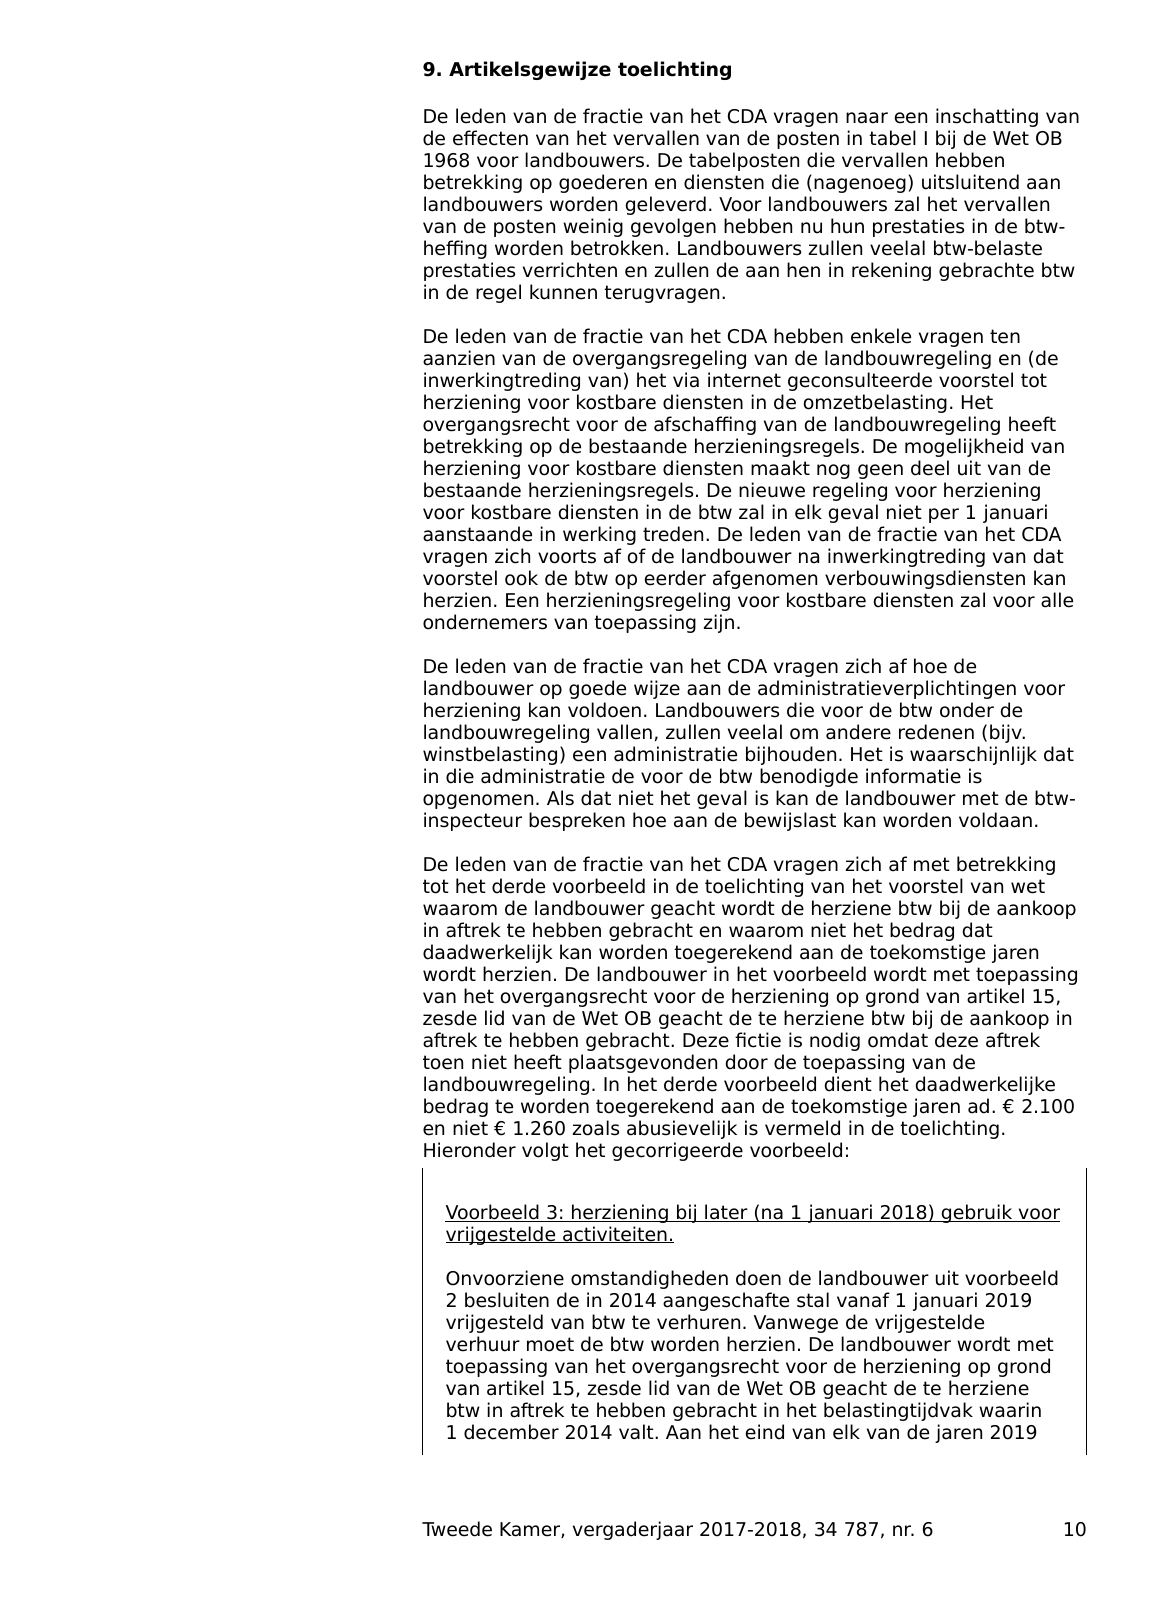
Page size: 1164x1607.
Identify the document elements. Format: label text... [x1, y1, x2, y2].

text De leden van de fractie van het CDA hebben enkele vragen ten aanzien van de overgangsregeling van de landbouwregeling en (de inwerkingtreding van) het via internet geconsulteerde voorstel tot herziening voor kostbare diensten in de omzetbelasting. Het overgangsrecht voor de afschaffing van de landbouwregeling heeft betrekking op de bestaande herzieningsregels. De mogelijkheid van herziening voor kostbare diensten maakt nog geen deel uit van de bestaande herzieningsregels. De nieuwe regeling voor herziening voor kostbare diensten in de btw zal in elk geval niet per 1 januari aanstaande in werking treden. De leden van de fractie van het CDA vragen zich voorts af of de landbouwer na inwerkingtreding van dat voorstel ook de btw op eerder afgenomen verbouwingsdiensten kan herzien. Een herzieningsregeling voor kostbare diensten zal voor alle ondernemers van toepassing zijn. [422, 326, 1087, 634]
table_header Voorbeeld 3: herziening bij later (na 1 januari 2018) gebruik voor vrijgestelde activiteiten. Onvoorziene omstandigheden doen de landbouwer uit voorbeeld 2 besluiten de in 2014 aangeschafte stal vanaf 1 januari 2019 vrijgesteld van btw te verhuren. Vanwege de vrijgestelde verhuur moet de btw worden herzien. De landbouwer wordt met toepassing van het overgangsrecht voor de herziening op grond van artikel 15, zesde lid van de Wet OB geacht de te herziene btw in aftrek te hebben gebracht in het belastingtijdvak waarin 1 december 2014 valt. Aan het eind van elk van de jaren 2019 [423, 1168, 1086, 1455]
text De leden van de fractie van het CDA vragen zich af met betrekking tot het derde voorbeeld in de toelichting van het voorstel van wet waarom de landbouwer geacht wordt de herziene btw bij de aankoop in aftrek te hebben gebracht en waarom niet het bedrag dat daadwerkelijk kan worden toegerekend aan de toekomstige jaren wordt herzien. De landbouwer in het voorbeeld wordt met toepassing van het overgangsrecht voor de herziening op grond van artikel 15, zesde lid van de Wet OB geacht de te herziene btw bij de aankoop in aftrek te hebben gebracht. Deze fictie is nodig omdat deze aftrek toen niet heeft plaatsgevonden door de toepassing van de landbouwregeling. In het derde voorbeeld dient het daadwerkelijke bedrag te worden toegerekend aan de toekomstige jaren ad. € 2.100 en niet € 1.260 zoals abusievelijk is vermeld in de toelichting. Hieronder volgt het gecorrigeerde voorbeeld: [422, 854, 1087, 1162]
text De leden van de fractie van het CDA vragen naar een inschatting van de effecten van het vervallen van de posten in tabel I bij de Wet OB 1968 voor landbouwers. De tabelposten die vervallen hebben betrekking op goederen en diensten die (nagenoeg) uitsluitend aan landbouwers worden geleverd. Voor landbouwers zal het vervallen van de posten weinig gevolgen hebben nu hun prestaties in de btw-heffing worden betrokken. Landbouwers zullen veelal btw-belaste prestaties verrichten en zullen de aan hen in rekening gebrachte btw in de regel kunnen terugvragen. [422, 106, 1087, 304]
subtitle 9. Artikelsgewijze toelichting [422, 59, 1087, 81]
text De leden van de fractie van het CDA vragen zich af hoe de landbouwer op goede wijze aan de administratieverplichtingen voor herziening kan voldoen. Landbouwers die voor de btw onder de landbouwregeling vallen, zullen veelal om andere redenen (bijv. winstbelasting) een administratie bijhouden. Het is waarschijnlijk dat in die administratie de voor de btw benodigde informatie is opgenomen. Als dat niet het geval is kan de landbouwer met de btw-inspecteur bespreken hoe aan de bewijslast kan worden voldaan. [422, 656, 1087, 832]
